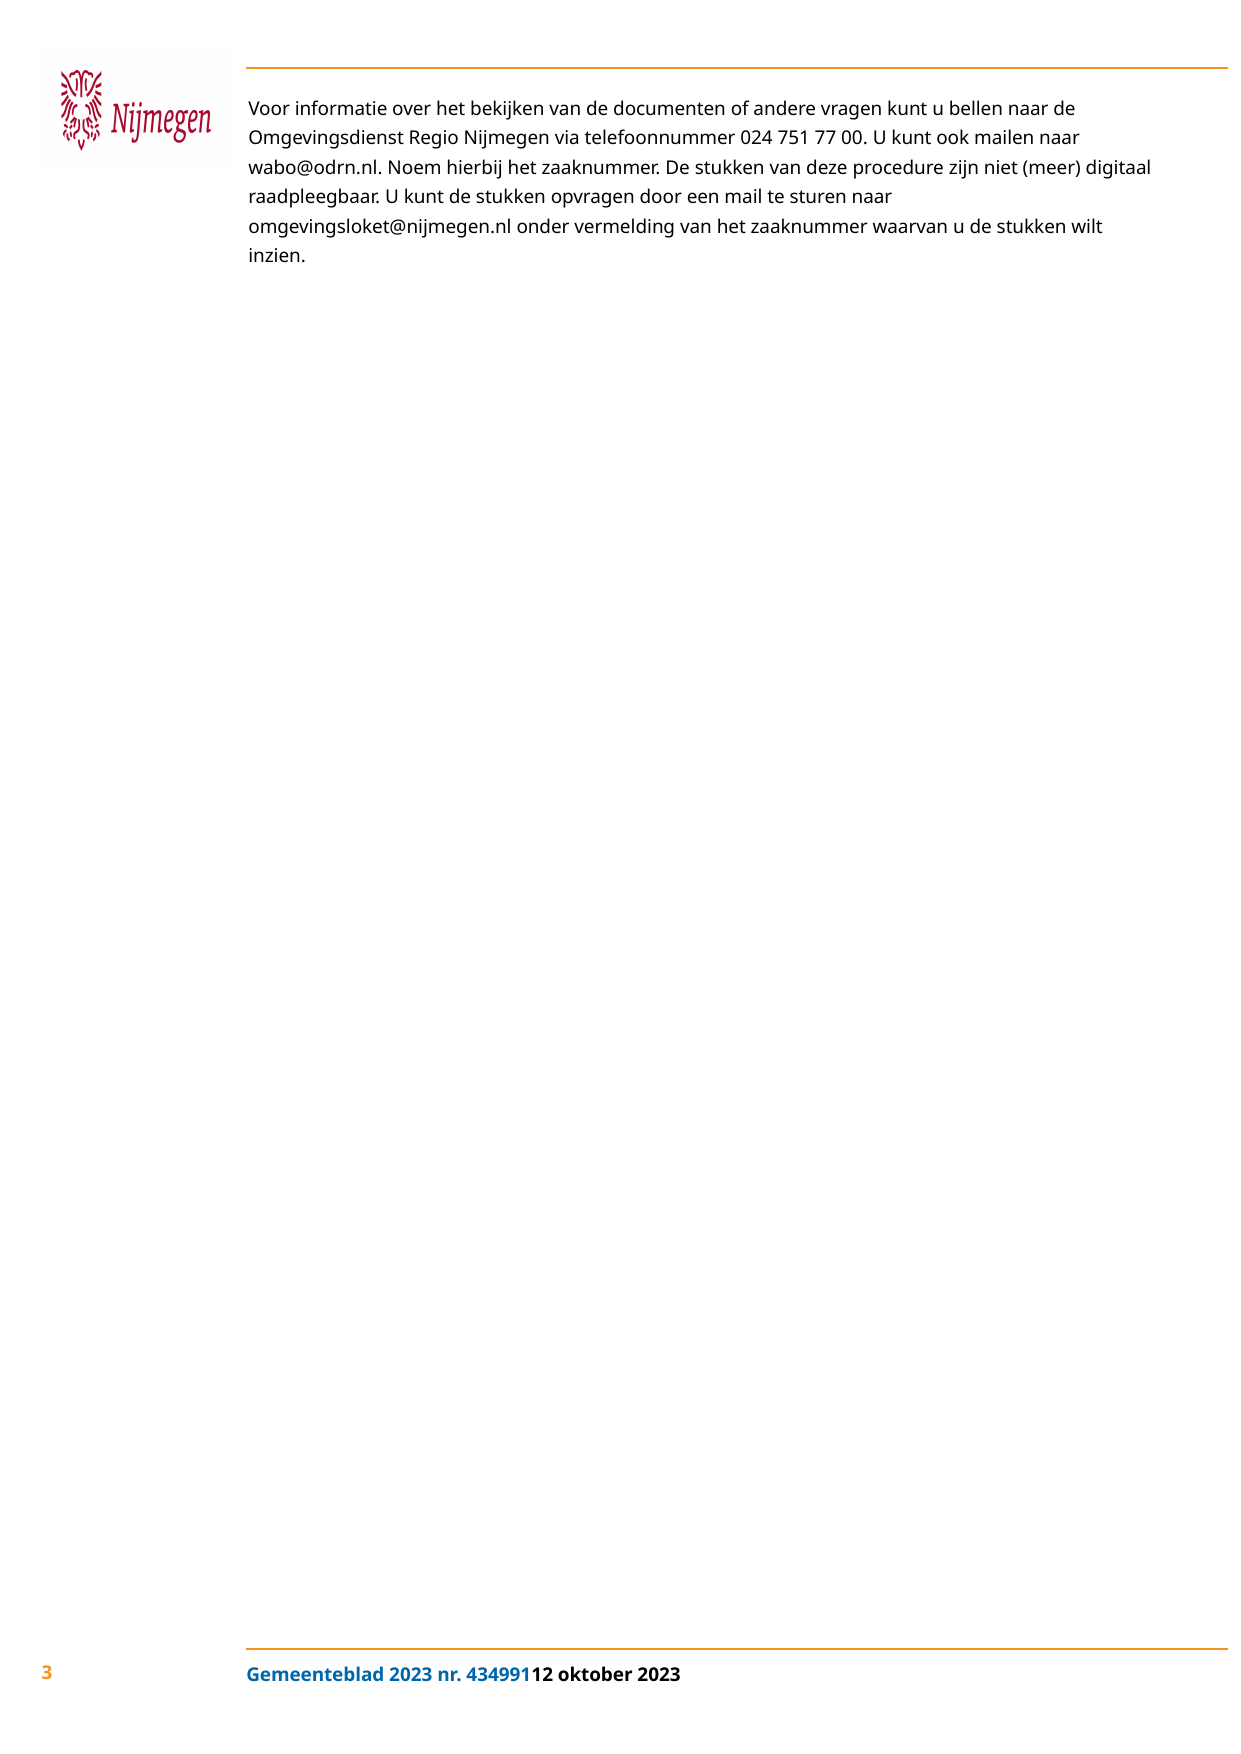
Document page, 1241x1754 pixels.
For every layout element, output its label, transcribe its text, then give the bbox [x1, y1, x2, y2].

text Voor informatie over het bekijken van de documenten of andere vragen kunt u bellen naar de Omgevingsdienst Regio Nijmegen via telefoonnummer 024 751 77 00. U kunt ook mailen naar wabo@odrn.nl. Noem hierbij het zaaknummer. De stukken van deze procedure zijn niet (meer) digitaal raadpleegbaar. U kunt de stukken opvragen door een mail te sturen naar omgevingsloket@nijmegen.nl onder vermelding van het zaaknummer waarvan u de stukken wilt inzien. [248, 95, 1152, 268]
picture [41, 47, 231, 172]
